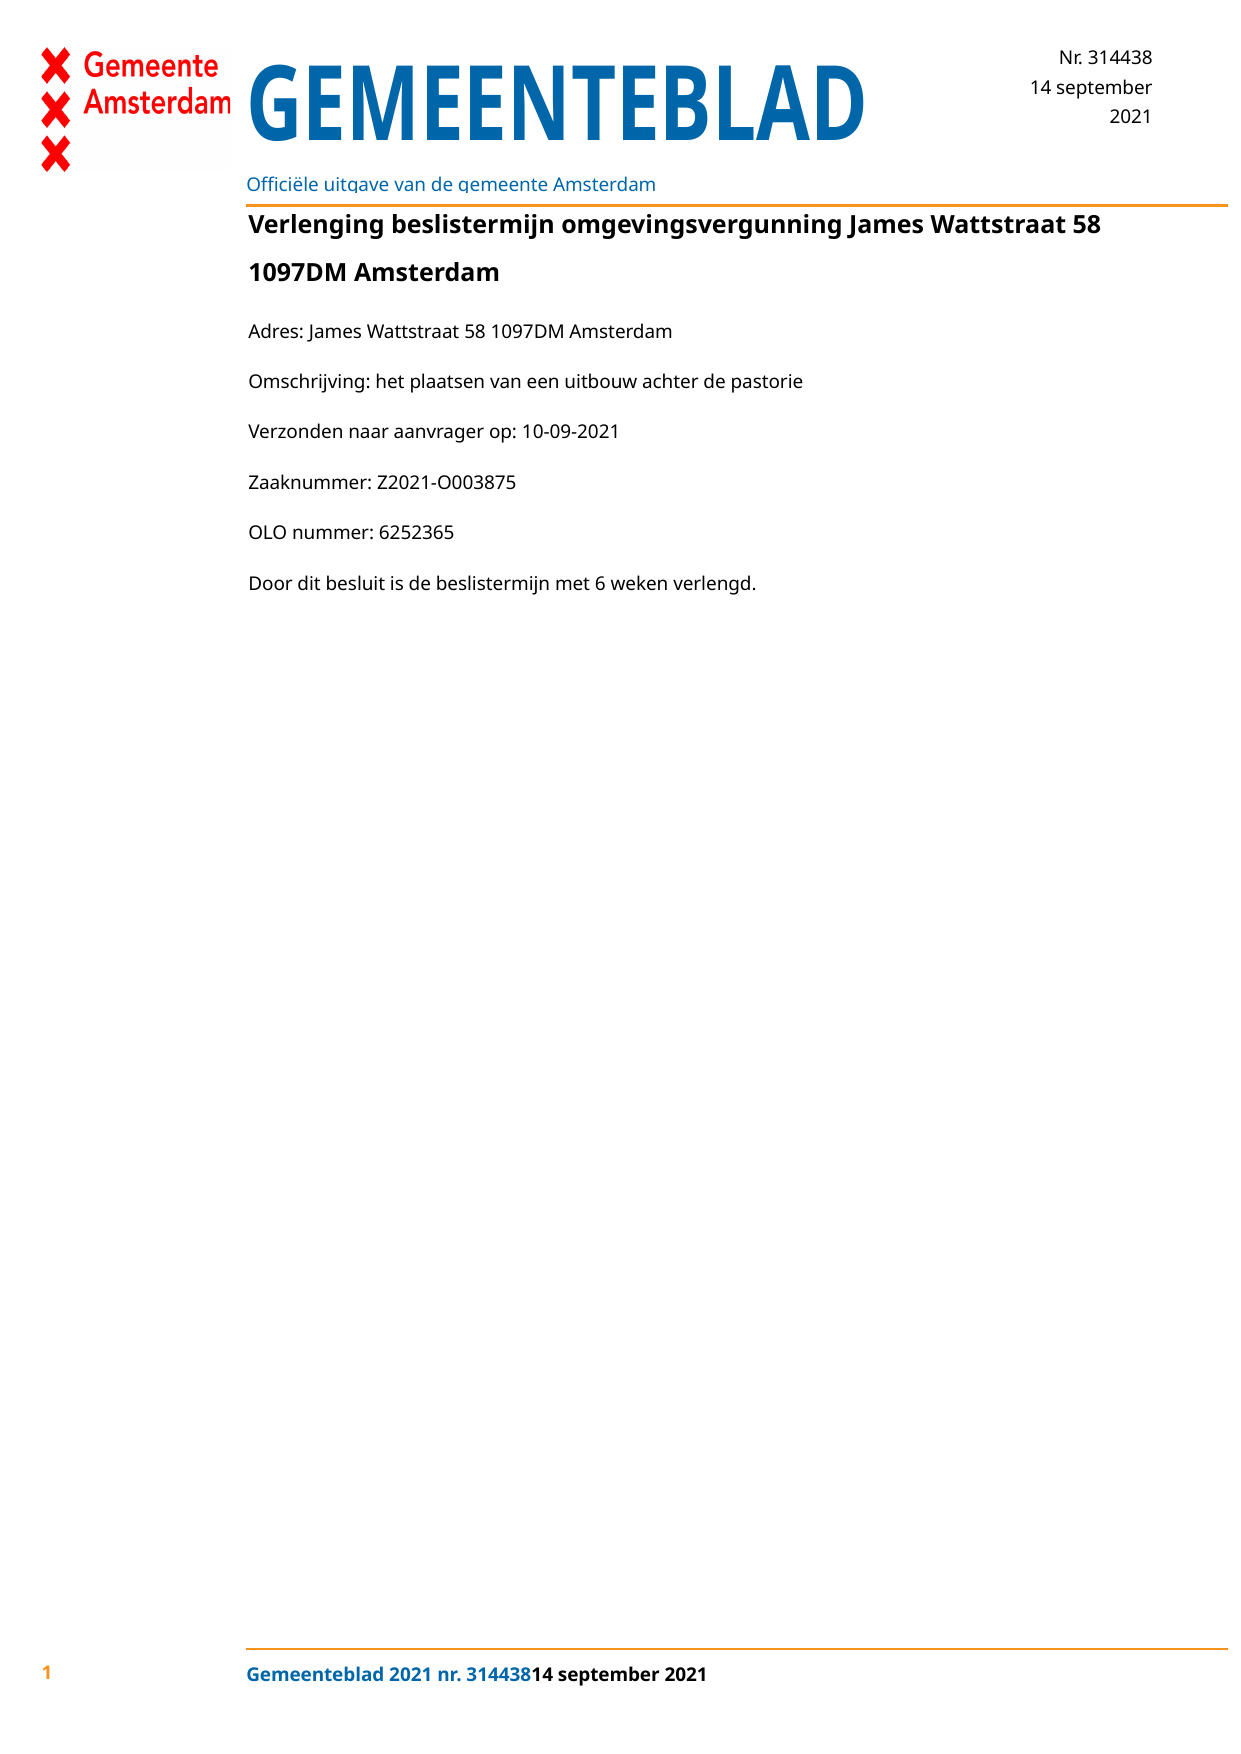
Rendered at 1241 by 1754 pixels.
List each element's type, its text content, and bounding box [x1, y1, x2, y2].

picture [41, 47, 231, 172]
text Verlenging beslistermijn omgevingsvergunning James Wattstraat 58 1097DM Amsterdam [248, 207, 1152, 288]
text Omschrijving: het plaatsen van een uitbouw achter de pastorie [248, 368, 1152, 394]
text Door dit besluit is de beslistermijn met 6 weken verlengd. [248, 570, 1152, 596]
text OLO nummer: 6252365 [248, 519, 1152, 545]
text Adres: James Wattstraat 58 1097DM Amsterdam [248, 318, 1152, 344]
text Zaaknummer: Z2021-O003875 [248, 469, 1152, 495]
text Verzonden naar aanvrager op: 10-09-2021 [248, 419, 1152, 444]
